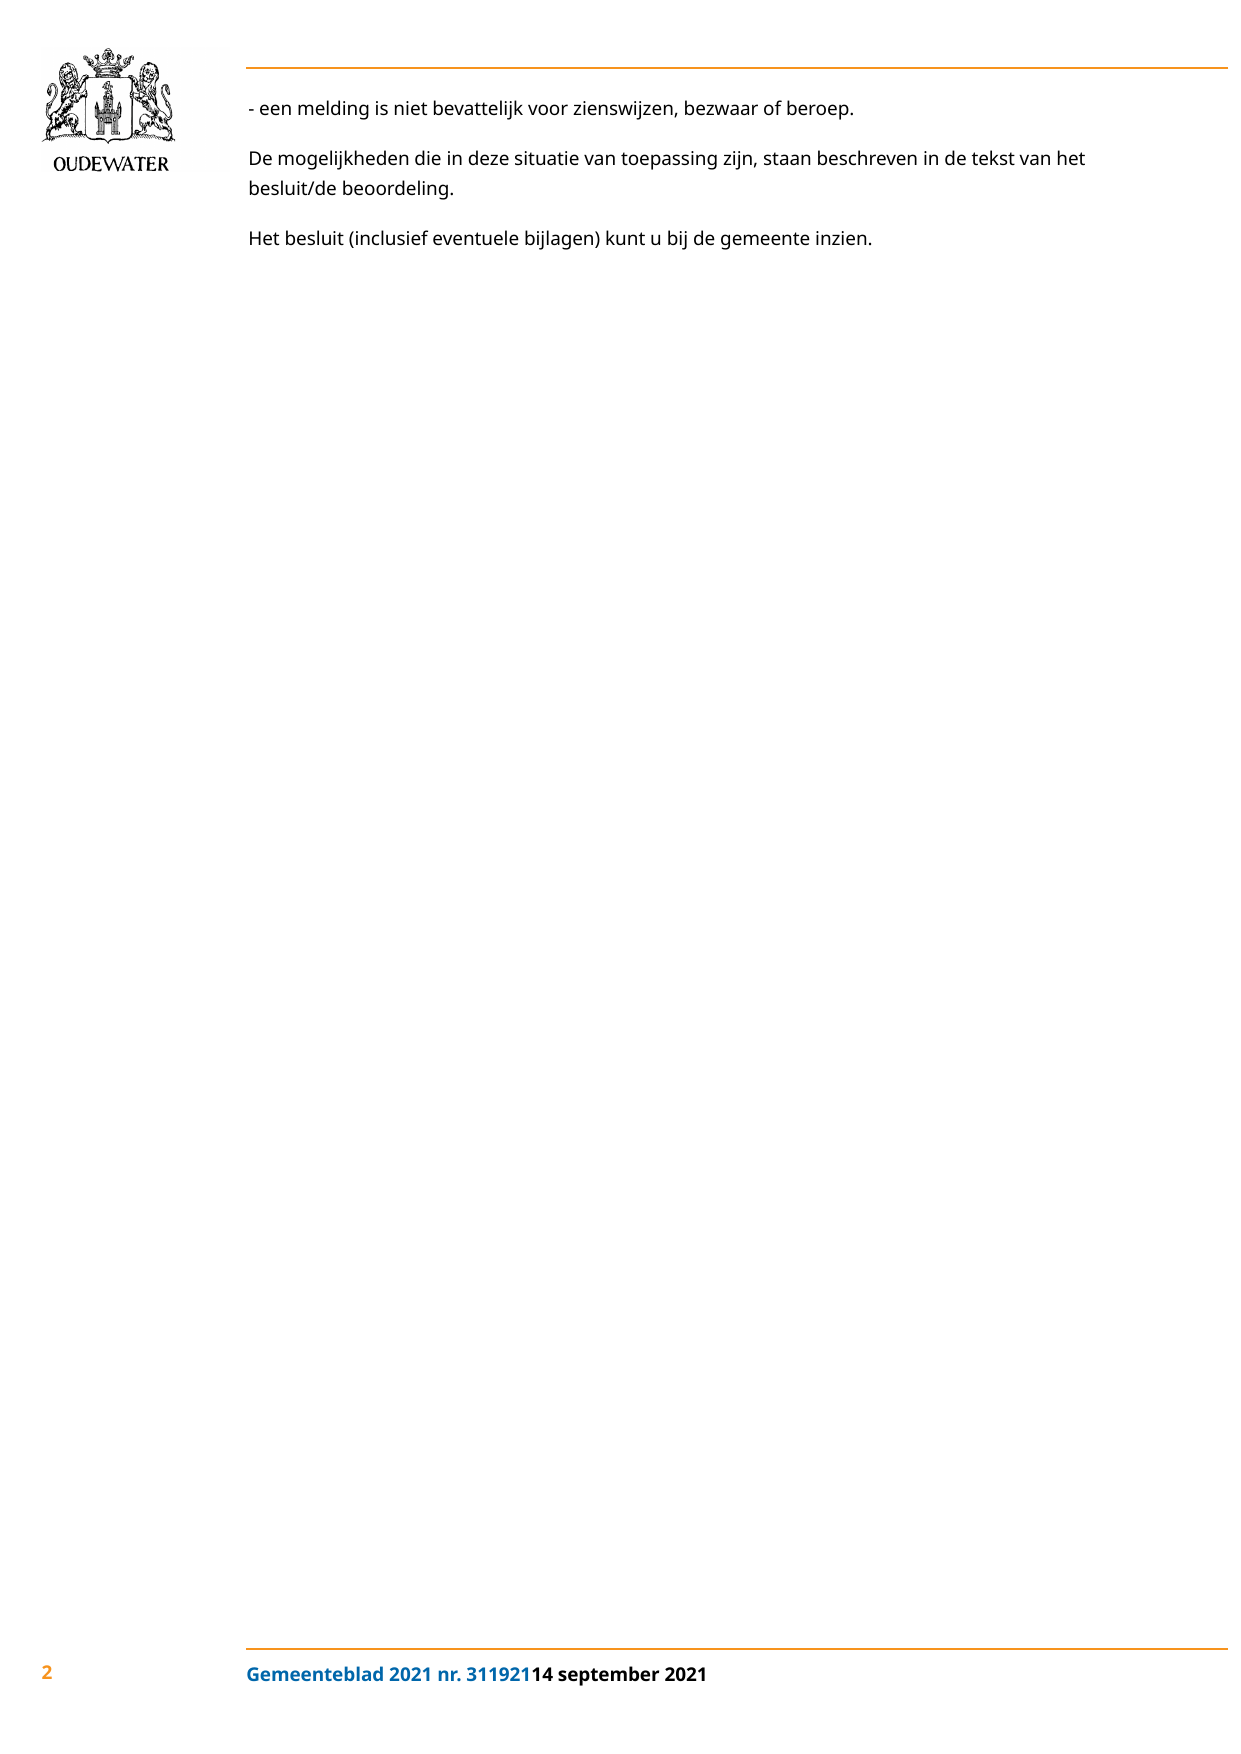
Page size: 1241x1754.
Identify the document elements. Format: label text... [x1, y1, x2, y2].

text De mogelijkheden die in deze situatie van toepassing zijn, staan beschreven in de tekst van het besluit/de beoordeling. [248, 145, 1152, 201]
text - een melding is niet bevattelijk voor zienswijzen, bezwaar of beroep. [248, 95, 1152, 121]
text Het besluit (inclusief eventuele bijlagen) kunt u bij de gemeente inzien. [248, 225, 1152, 251]
picture [41, 47, 231, 172]
